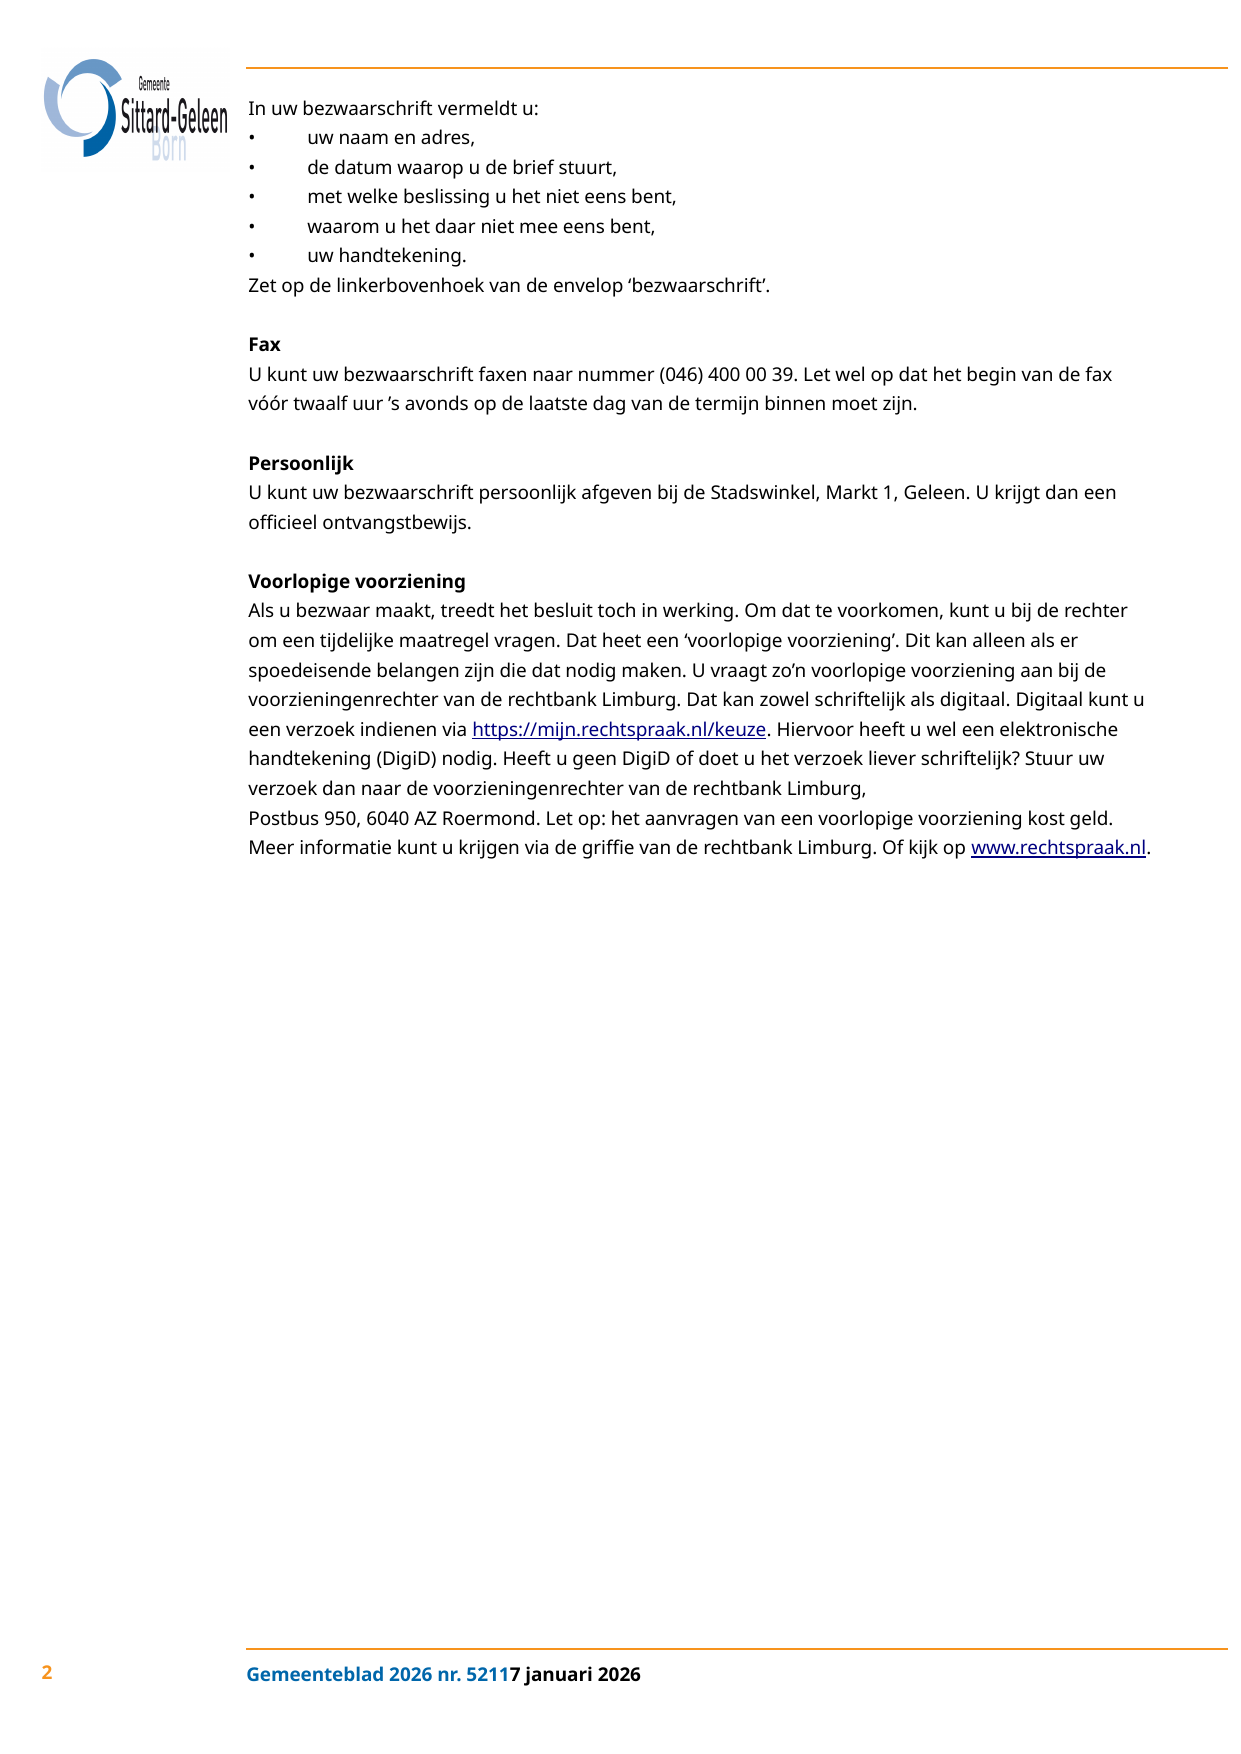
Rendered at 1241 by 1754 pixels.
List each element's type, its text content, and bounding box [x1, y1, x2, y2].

list met welke beslissing u het niet eens bent, [248, 183, 1152, 209]
list de datum waarop u de brief stuurt, [248, 154, 1152, 180]
text U kunt uw bezwaarschrift persoonlijk afgeven bij de Stadswinkel, Markt 1, Geleen. U krijgt dan een officieel ontvangstbewijs. [248, 479, 1152, 535]
text Als u bezwaar maakt, treedt het besluit toch in werking. Om dat te voorkomen, kunt u bij de rechter om een tijdelijke maatregel vragen. Dat heet een ‘voorlopige voorziening’. Dit kan alleen als er spoedeisende belangen zijn die dat nodig maken. U vraagt zo’n voorlopige voorziening aan bij de voorzieningenrechter van de rechtbank Limburg. Dat kan zowel schriftelijk als digitaal. Digitaal kunt u een verzoek indienen via https://mijn.rechtspraak.nl/keuze. Hiervoor heeft u wel een elektronische handtekening (DigiD) nodig. Heeft u geen DigiD of doet u het verzoek liever schriftelijk? Stuur uw verzoek dan naar de voorzieningenrechter van de rechtbank Limburg, [248, 598, 1152, 801]
list waarom u het daar niet mee eens bent, [248, 213, 1152, 239]
text Persoonlijk [248, 450, 1152, 476]
text Fax [248, 331, 1152, 357]
list uw handtekening. [248, 243, 1152, 268]
text In uw bezwaarschrift vermeldt u: [248, 95, 1152, 121]
text U kunt uw bezwaarschrift faxen naar nummer (046) 400 00 39. Let wel op dat het begin van de fax vóór twaalf uur ’s avonds op de laatste dag van de termijn binnen moet zijn. [248, 361, 1152, 416]
text Postbus 950, 6040 AZ Roermond. Let op: het aanvragen van een voorlopige voorziening kost geld. Meer informatie kunt u krijgen via de griffie van de rechtbank Limburg. Of kijk op www.rechtspraak.nl. [248, 805, 1152, 860]
list uw naam en adres, [248, 124, 1152, 150]
picture [41, 47, 231, 172]
text Voorlopige voorziening [248, 568, 1152, 594]
text Zet op de linkerbovenhoek van de envelop ‘bezwaarschrift’. [248, 272, 1152, 298]
